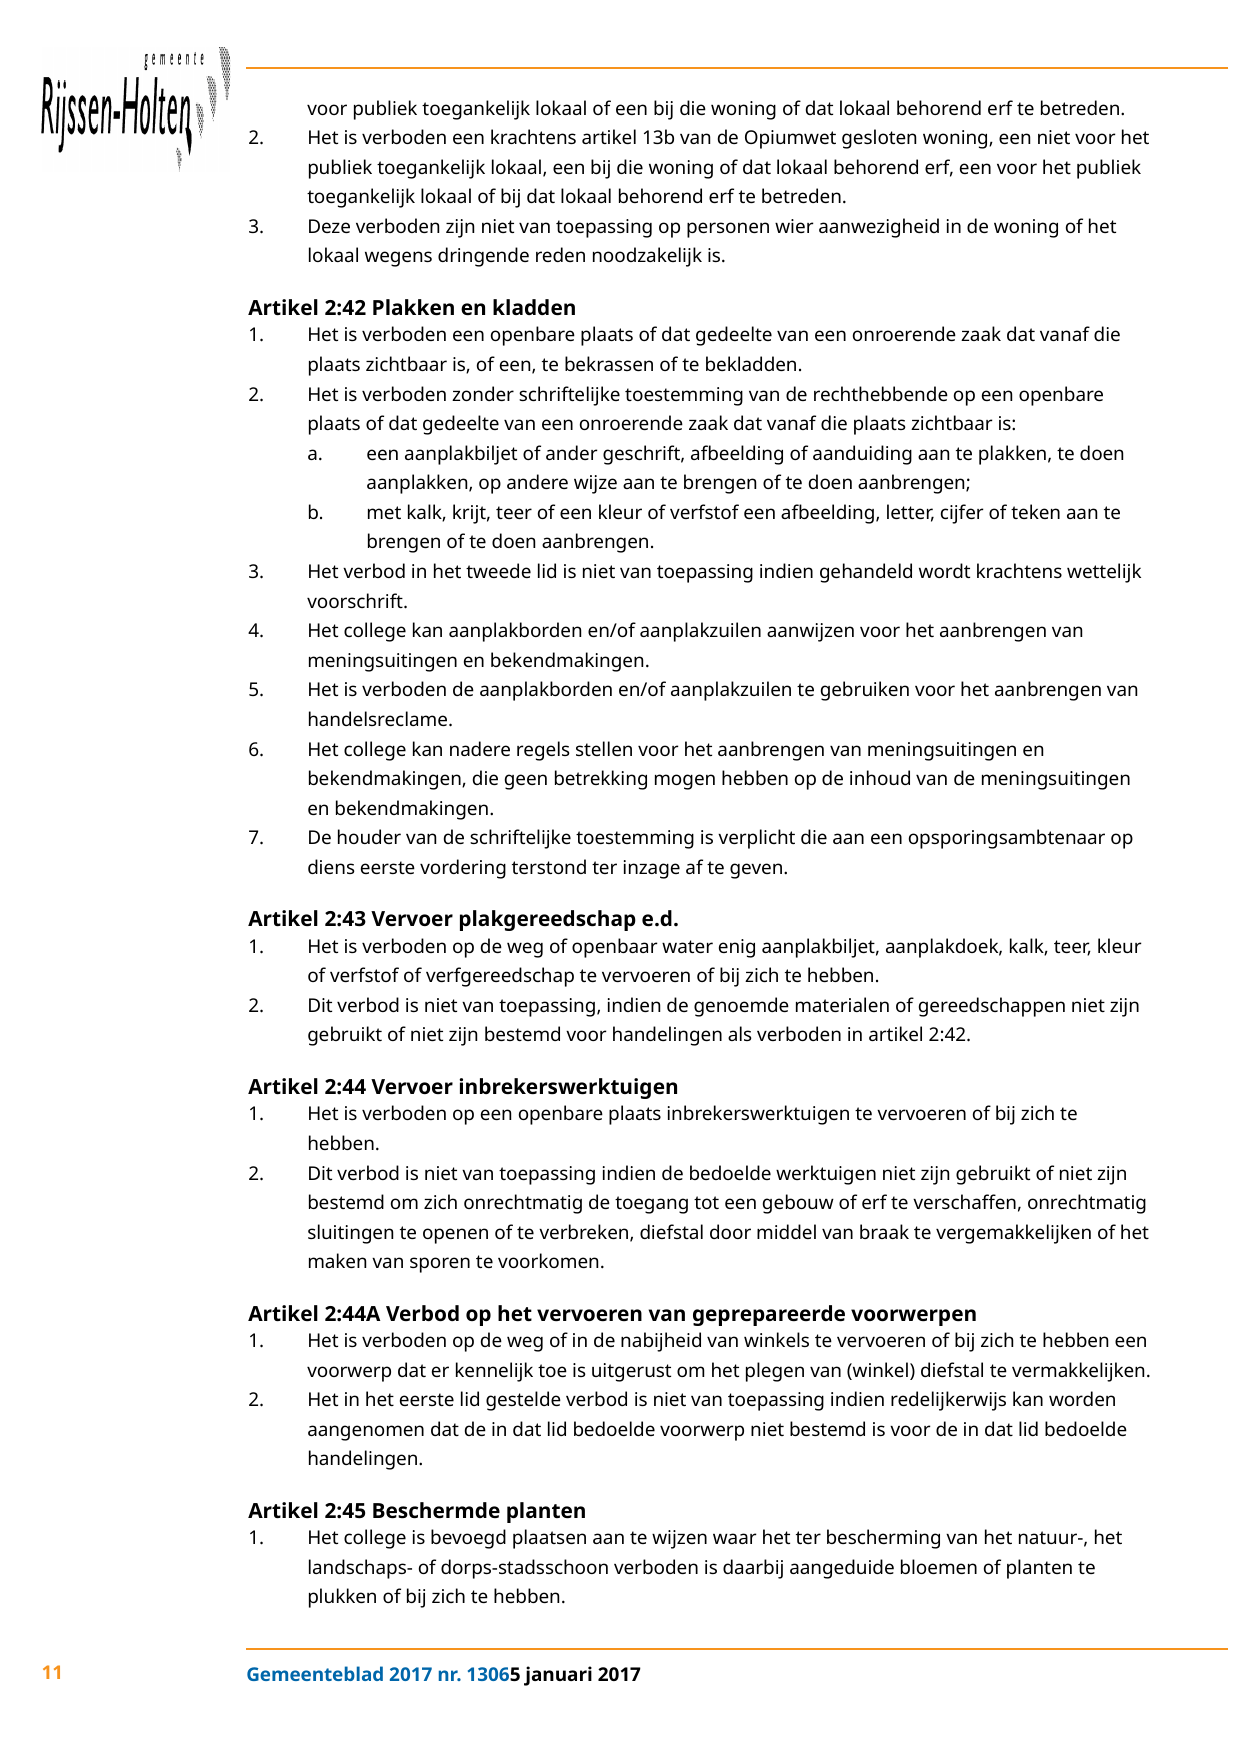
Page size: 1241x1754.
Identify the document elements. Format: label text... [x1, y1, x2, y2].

list Het college is bevoegd plaatsen aan te wijzen waar het ter bescherming van het natuur-, het landschaps- of dorps-stadsschoon verboden is daarbij aangeduide bloemen of planten te plukken of bij zich te hebben. [248, 1524, 1152, 1609]
list Het verbod in het tweede lid is niet van toepassing indien gehandeld wordt krachtens wettelijk voorschrift. [248, 558, 1152, 613]
list Dit verbod is niet van toepassing, indien de genoemde materialen of gereedschappen niet zijn gebruikt of niet zijn bestemd voor handelingen als verboden in artikel 2:42. [248, 992, 1152, 1047]
text Artikel 2:42 Plakken en kladden [248, 293, 1152, 322]
picture [41, 47, 231, 172]
list een aanplakbiljet of ander geschrift, afbeelding of aanduiding aan te plakken, te doen aanplakken, op andere wijze aan te brengen of te doen aanbrengen; [307, 440, 1152, 495]
list Het is verboden zonder schriftelijke toestemming van de rechthebbende op een openbare plaats of dat gedeelte van een onroerende zaak dat vanaf die plaats zichtbaar is: [248, 381, 1152, 436]
list Het is verboden een openbare plaats of dat gedeelte van een onroerende zaak dat vanaf die plaats zichtbaar is, of een, te bekrassen of te bekladden. [248, 322, 1152, 377]
list Het in het eerste lid gestelde verbod is niet van toepassing indien redelijkerwijs kan worden aangenomen dat de in dat lid bedoelde voorwerp niet bestemd is voor de in dat lid bedoelde handelingen. [248, 1386, 1152, 1471]
list Het is verboden de aanplakborden en/of aanplakzuilen te gebruiken voor het aanbrengen van handelsreclame. [248, 677, 1152, 732]
text Artikel 2:43 Vervoer plakgereedschap e.d. [248, 904, 1152, 933]
list voor publiek toegankelijk lokaal of een bij die woning of dat lokaal behorend erf te betreden. [248, 95, 1152, 121]
list met kalk, krijt, teer of een kleur of verfstof een afbeelding, letter, cijfer of teken aan te brengen of te doen aanbrengen. [307, 499, 1152, 554]
list Het is verboden op de weg of openbaar water enig aanplakbiljet, aanplakdoek, kalk, teer, kleur of verfstof of verfgereedschap te vervoeren of bij zich te hebben. [248, 933, 1152, 988]
text Artikel 2:44A Verbod op het vervoeren van geprepareerde voorwerpen [248, 1299, 1152, 1327]
list Het is verboden op een openbare plaats inbrekerswerktuigen te vervoeren of bij zich te hebben. [248, 1101, 1152, 1156]
list Het college kan nadere regels stellen voor het aanbrengen van meningsuitingen en bekendmakingen, die geen betrekking mogen hebben op de inhoud van de meningsuitingen en bekendmakingen. [248, 736, 1152, 821]
list Het college kan aanplakborden en/of aanplakzuilen aanwijzen voor het aanbrengen van meningsuitingen en bekendmakingen. [248, 617, 1152, 673]
list Deze verboden zijn niet van toepassing op personen wier aanwezigheid in de woning of het lokaal wegens dringende reden noodzakelijk is. [248, 213, 1152, 268]
text Artikel 2:45 Beschermde planten [248, 1496, 1152, 1524]
list Het is verboden een krachtens artikel 13b van de Opiumwet gesloten woning, een niet voor het publiek toegankelijk lokaal, een bij die woning of dat lokaal behorend erf, een voor het publiek toegankelijk lokaal of bij dat lokaal behorend erf te betreden. [248, 124, 1152, 209]
list De houder van de schriftelijke toestemming is verplicht die aan een opsporingsambtenaar op diens eerste vordering terstond ter inzage af te geven. [248, 824, 1152, 880]
list Dit verbod is niet van toepassing indien de bedoelde werktuigen niet zijn gebruikt of niet zijn bestemd om zich onrechtmatig de toegang tot een gebouw of erf te verschaffen, onrechtmatig sluitingen te openen of te verbreken, diefstal door middel van braak te vergemakkelijken of het maken van sporen te voorkomen. [248, 1160, 1152, 1274]
text Artikel 2:44 Vervoer inbrekerswerktuigen [248, 1072, 1152, 1101]
list Het is verboden op de weg of in de nabijheid van winkels te vervoeren of bij zich te hebben een voorwerp dat er kennelijk toe is uitgerust om het plegen van (winkel) diefstal te vermakkelijken. [248, 1327, 1152, 1383]
